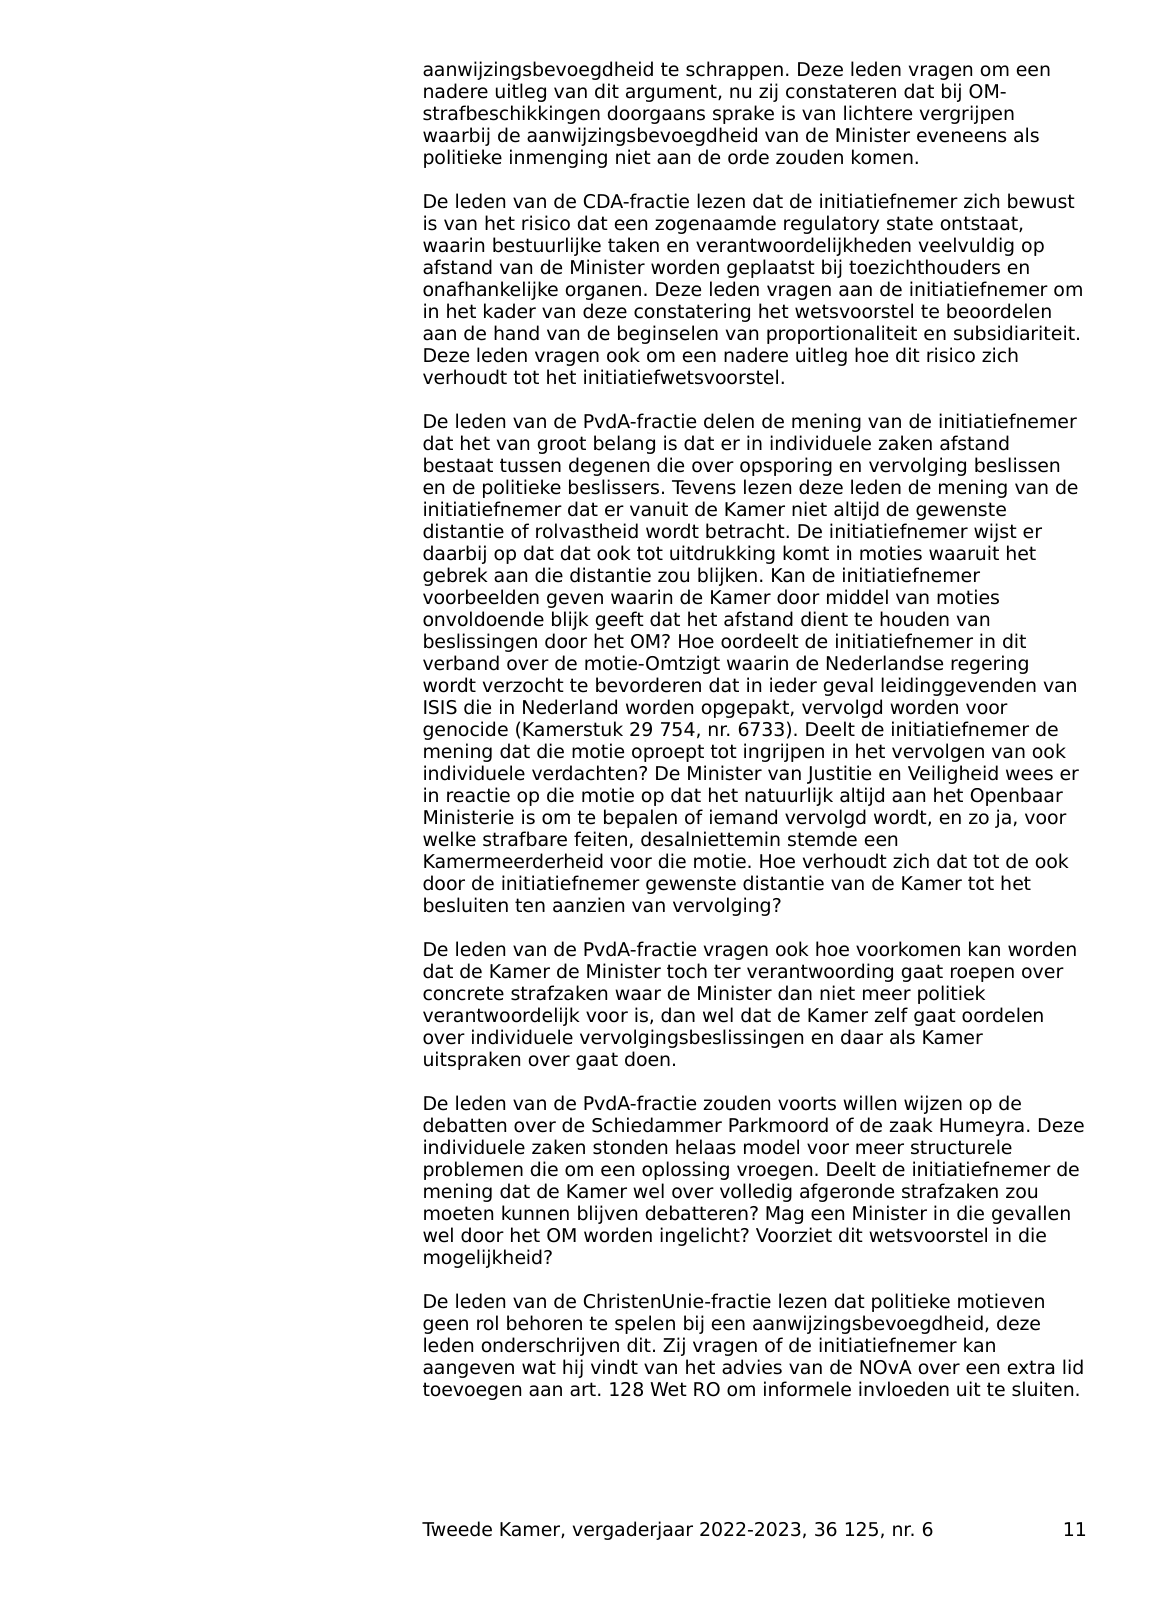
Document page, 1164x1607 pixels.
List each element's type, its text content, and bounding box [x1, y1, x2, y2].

text De leden van de CDA-fractie lezen dat de initiatiefnemer zich bewust is van het risico dat een zogenaamde regulatory state ontstaat, waarin bestuurlijke taken en verantwoordelijkheden veelvuldig op afstand van de Minister worden geplaatst bij toezichthouders en onafhankelijke organen. Deze leden vragen aan de initiatiefnemer om in het kader van deze constatering het wetsvoorstel te beoordelen aan de hand van de beginselen van proportionaliteit en subsidiariteit. Deze leden vragen ook om een nadere uitleg hoe dit risico zich verhoudt tot het initiatiefwetsvoorstel. [422, 191, 1087, 389]
text De leden van de PvdA-fractie zouden voorts willen wijzen op de debatten over de Schiedammer Parkmoord of de zaak Humeyra. Deze individuele zaken stonden helaas model voor meer structurele problemen die om een oplossing vroegen. Deelt de initiatiefnemer de mening dat de Kamer wel over volledig afgeronde strafzaken zou moeten kunnen blijven debatteren? Mag een Minister in die gevallen wel door het OM worden ingelicht? Voorziet dit wetsvoorstel in die mogelijkheid? [422, 1093, 1087, 1269]
text aanwijzingsbevoegdheid te schrappen. Deze leden vragen om een nadere uitleg van dit argument, nu zij constateren dat bij OM-strafbeschikkingen doorgaans sprake is van lichtere vergrijpen waarbij de aanwijzingsbevoegdheid van de Minister eveneens als politieke inmenging niet aan de orde zouden komen. [422, 59, 1087, 169]
text De leden van de PvdA-fractie delen de mening van de initiatiefnemer dat het van groot belang is dat er in individuele zaken afstand bestaat tussen degenen die over opsporing en vervolging beslissen en de politieke beslissers. Tevens lezen deze leden de mening van de initiatiefnemer dat er vanuit de Kamer niet altijd de gewenste distantie of rolvastheid wordt betracht. De initiatiefnemer wijst er daarbij op dat dat ook tot uitdrukking komt in moties waaruit het gebrek aan die distantie zou blijken. Kan de initiatiefnemer voorbeelden geven waarin de Kamer door middel van moties onvoldoende blijk geeft dat het afstand dient te houden van beslissingen door het OM? Hoe oordeelt de initiatiefnemer in dit verband over de motie-Omtzigt waarin de Nederlandse regering wordt verzocht te bevorderen dat in ieder geval leidinggevenden van ISIS die in Nederland worden opgepakt, vervolgd worden voor genocide (Kamerstuk 29 754, nr. 6733). Deelt de initiatiefnemer de mening dat die motie oproept tot ingrijpen in het vervolgen van ook individuele verdachten? De Minister van Justitie en Veiligheid wees er in reactie op die motie op dat het natuurlijk altijd aan het Openbaar Ministerie is om te bepalen of iemand vervolgd wordt, en zo ja, voor welke strafbare feiten, desalniettemin stemde een Kamermeerderheid voor die motie. Hoe verhoudt zich dat tot de ook door de initiatiefnemer gewenste distantie van de Kamer tot het besluiten ten aanzien van vervolging? [422, 411, 1087, 917]
text De leden van de ChristenUnie-fractie lezen dat politieke motieven geen rol behoren te spelen bij een aanwijzingsbevoegdheid, deze leden onderschrijven dit. Zij vragen of de initiatiefnemer kan aangeven wat hij vindt van het advies van de NOvA over een extra lid toevoegen aan art. 128 Wet RO om informele invloeden uit te sluiten. [422, 1291, 1087, 1401]
text De leden van de PvdA-fractie vragen ook hoe voorkomen kan worden dat de Kamer de Minister toch ter verantwoording gaat roepen over concrete strafzaken waar de Minister dan niet meer politiek verantwoordelijk voor is, dan wel dat de Kamer zelf gaat oordelen over individuele vervolgingsbeslissingen en daar als Kamer uitspraken over gaat doen. [422, 939, 1087, 1071]
